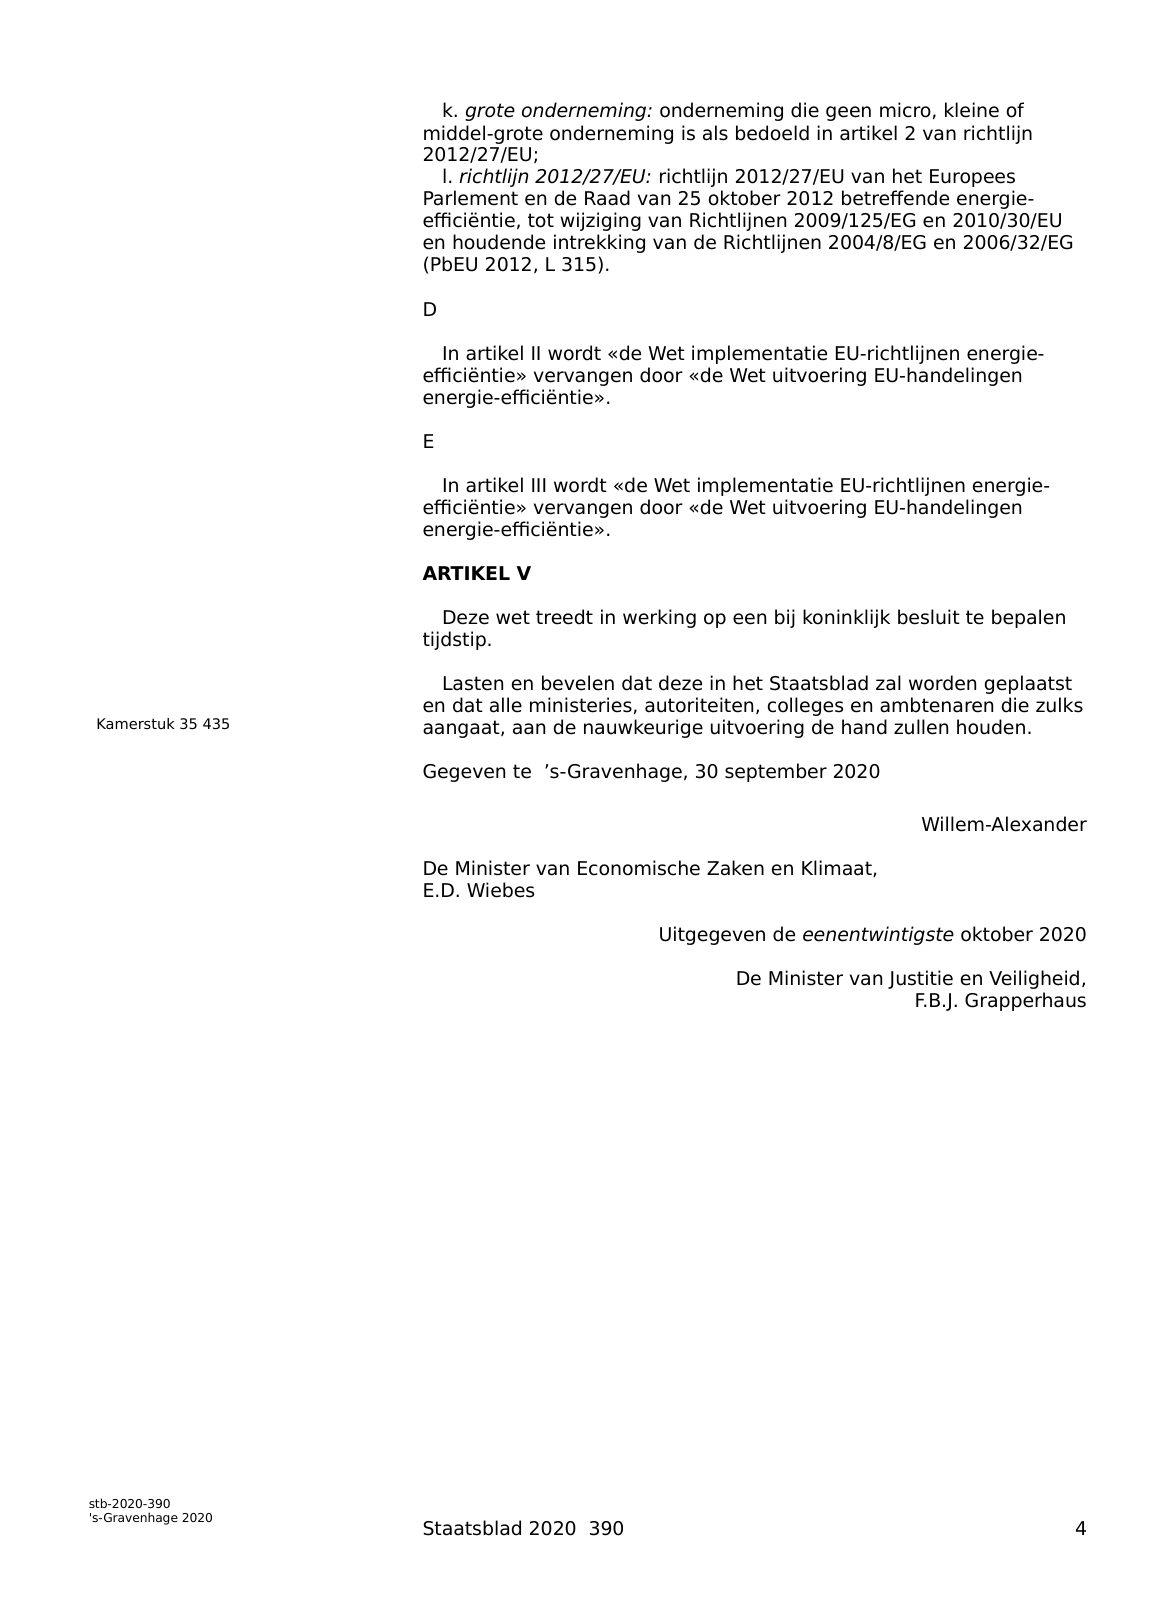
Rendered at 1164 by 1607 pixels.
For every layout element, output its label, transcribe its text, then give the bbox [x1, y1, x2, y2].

text Gegeven te ’s-Gravenhage, 30 september 2020 [422, 761, 1087, 783]
text stb-2020-390 [88, 1497, 323, 1511]
text De Minister van Economische Zaken en Klimaat, E.D. Wiebes [422, 858, 1087, 902]
text De Minister van Justitie en Veiligheid, F.B.J. Grapperhaus [422, 968, 1087, 1012]
text k. grote onderneming: onderneming die geen micro, kleine of middel-grote onderneming is als bedoeld in artikel 2 van richtlijn 2012/27/EU; [422, 100, 1087, 166]
text Deze wet treedt in werking op een bij koninklijk besluit te bepalen tijdstip. [422, 607, 1087, 651]
text Lasten en bevelen dat deze in het Staatsblad zal worden geplaatst en dat alle ministeries, autoriteiten, colleges en ambtenaren die zulks aangaat, aan de nauwkeurige uitvoering de hand zullen houden. [422, 673, 1087, 739]
text Uitgegeven de eenentwintigste oktober 2020 [422, 924, 1087, 946]
text 's-Gravenhage 2020 [88, 1511, 323, 1525]
text In artikel II wordt «de Wet implementatie EU-richtlijnen energie-efficiëntie» vervangen door «de Wet uitvoering EU-handelingen energie-efficiëntie». [422, 343, 1087, 408]
text l. richtlijn 2012/27/EU: richtlijn 2012/27/EU van het Europees Parlement en de Raad van 25 oktober 2012 betreffende energie-efficiëntie, tot wijziging van Richtlijnen 2009/125/EG en 2010/30/EU en houdende intrekking van de Richtlijnen 2004/8/EG en 2006/32/EG (PbEU 2012, L 315). [422, 166, 1087, 276]
subtitle ARTIKEL V [422, 563, 1087, 585]
text In artikel III wordt «de Wet implementatie EU-richtlijnen energie-efficiëntie» vervangen door «de Wet uitvoering EU-handelingen energie-efficiëntie». [422, 475, 1087, 541]
text E [422, 431, 1087, 453]
text D [422, 298, 1087, 320]
text Willem-Alexander [422, 813, 1087, 835]
text Kamerstuk 35 435 [77, 716, 396, 733]
